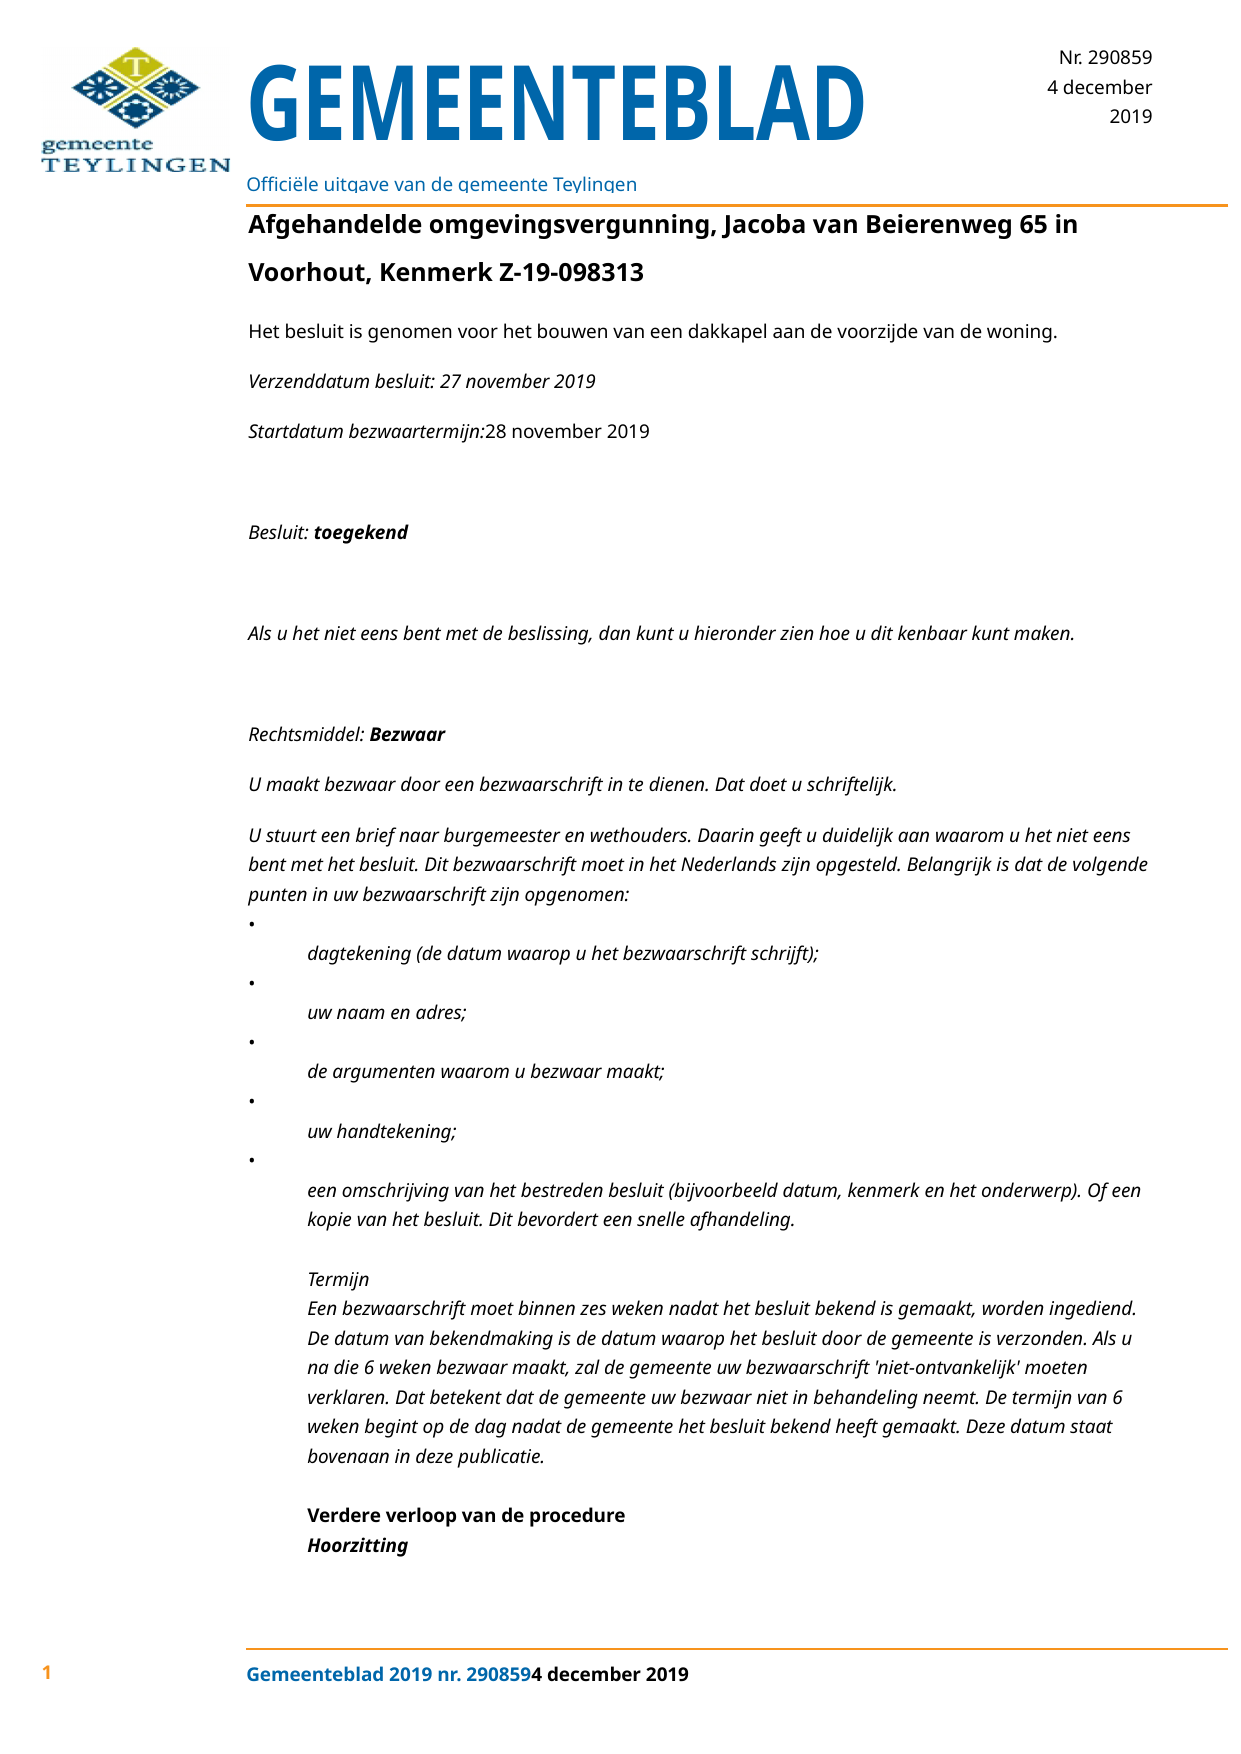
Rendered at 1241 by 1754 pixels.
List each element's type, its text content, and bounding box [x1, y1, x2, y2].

text U stuurt een brief naar burgemeester en wethouders. Daarin geeft u duidelijk aan waarom u het niet eens bent met het besluit. Dit bezwaarschrift moet in het Nederlands zijn opgesteld. Belangrijk is dat de volgende punten in uw bezwaarschrift zijn opgenomen: [248, 822, 1152, 907]
list een omschrijving van het bestreden besluit (bijvoorbeeld datum, kenmerk en het onderwerp). Of een kopie van het besluit. Dit bevordert een snelle afhandeling. [248, 1177, 1152, 1232]
text Als u het niet eens bent met de beslissing, dan kunt u hieronder zien hoe u dit kenbaar kunt maken. [248, 620, 1152, 646]
text Rechtsmiddel: Bezwaar [248, 721, 1152, 747]
text Verzenddatum besluit: 27 november 2019 [248, 368, 1152, 394]
text Besluit: toegekend [248, 519, 1152, 545]
list Termijn [248, 1266, 1152, 1292]
list uw handtekening; [248, 1118, 1152, 1144]
list dagtekening (de datum waarop u het bezwaarschrift schrijft); [248, 940, 1152, 966]
text U maakt bezwaar door een bezwaarschrift in te dienen. Dat doet u schriftelijk. [248, 772, 1152, 797]
list Hoorzitting [248, 1532, 1152, 1558]
list Een bezwaarschrift moet binnen zes weken nadat het besluit bekend is gemaakt, worden ingediend. De datum van bekendmaking is de datum waarop het besluit door de gemeente is verzonden. Als u na die 6 weken bezwaar maakt, zal de gemeente uw bezwaarschrift 'niet-ontvankelijk' moeten verklaren. Dat betekent dat de gemeente uw bezwaar niet in behandeling neemt. De termijn van 6 weken begint op de dag nadat de gemeente het besluit bekend heeft gemaakt. Deze datum staat bovenaan in deze publicatie. [248, 1295, 1152, 1469]
text Startdatum bezwaartermijn:28 november 2019 [248, 419, 1152, 444]
text Het besluit is genomen voor het bouwen van een dakkapel aan de voorzijde van de woning. [248, 318, 1152, 344]
list Verdere verloop van de procedure [248, 1502, 1152, 1528]
list de argumenten waarom u bezwaar maakt; [248, 1059, 1152, 1084]
picture [41, 47, 231, 172]
text Afgehandelde omgevingsvergunning, Jacoba van Beierenweg 65 in Voorhout, Kenmerk Z-19-098313 [248, 207, 1152, 288]
list uw naam en adres; [248, 999, 1152, 1025]
